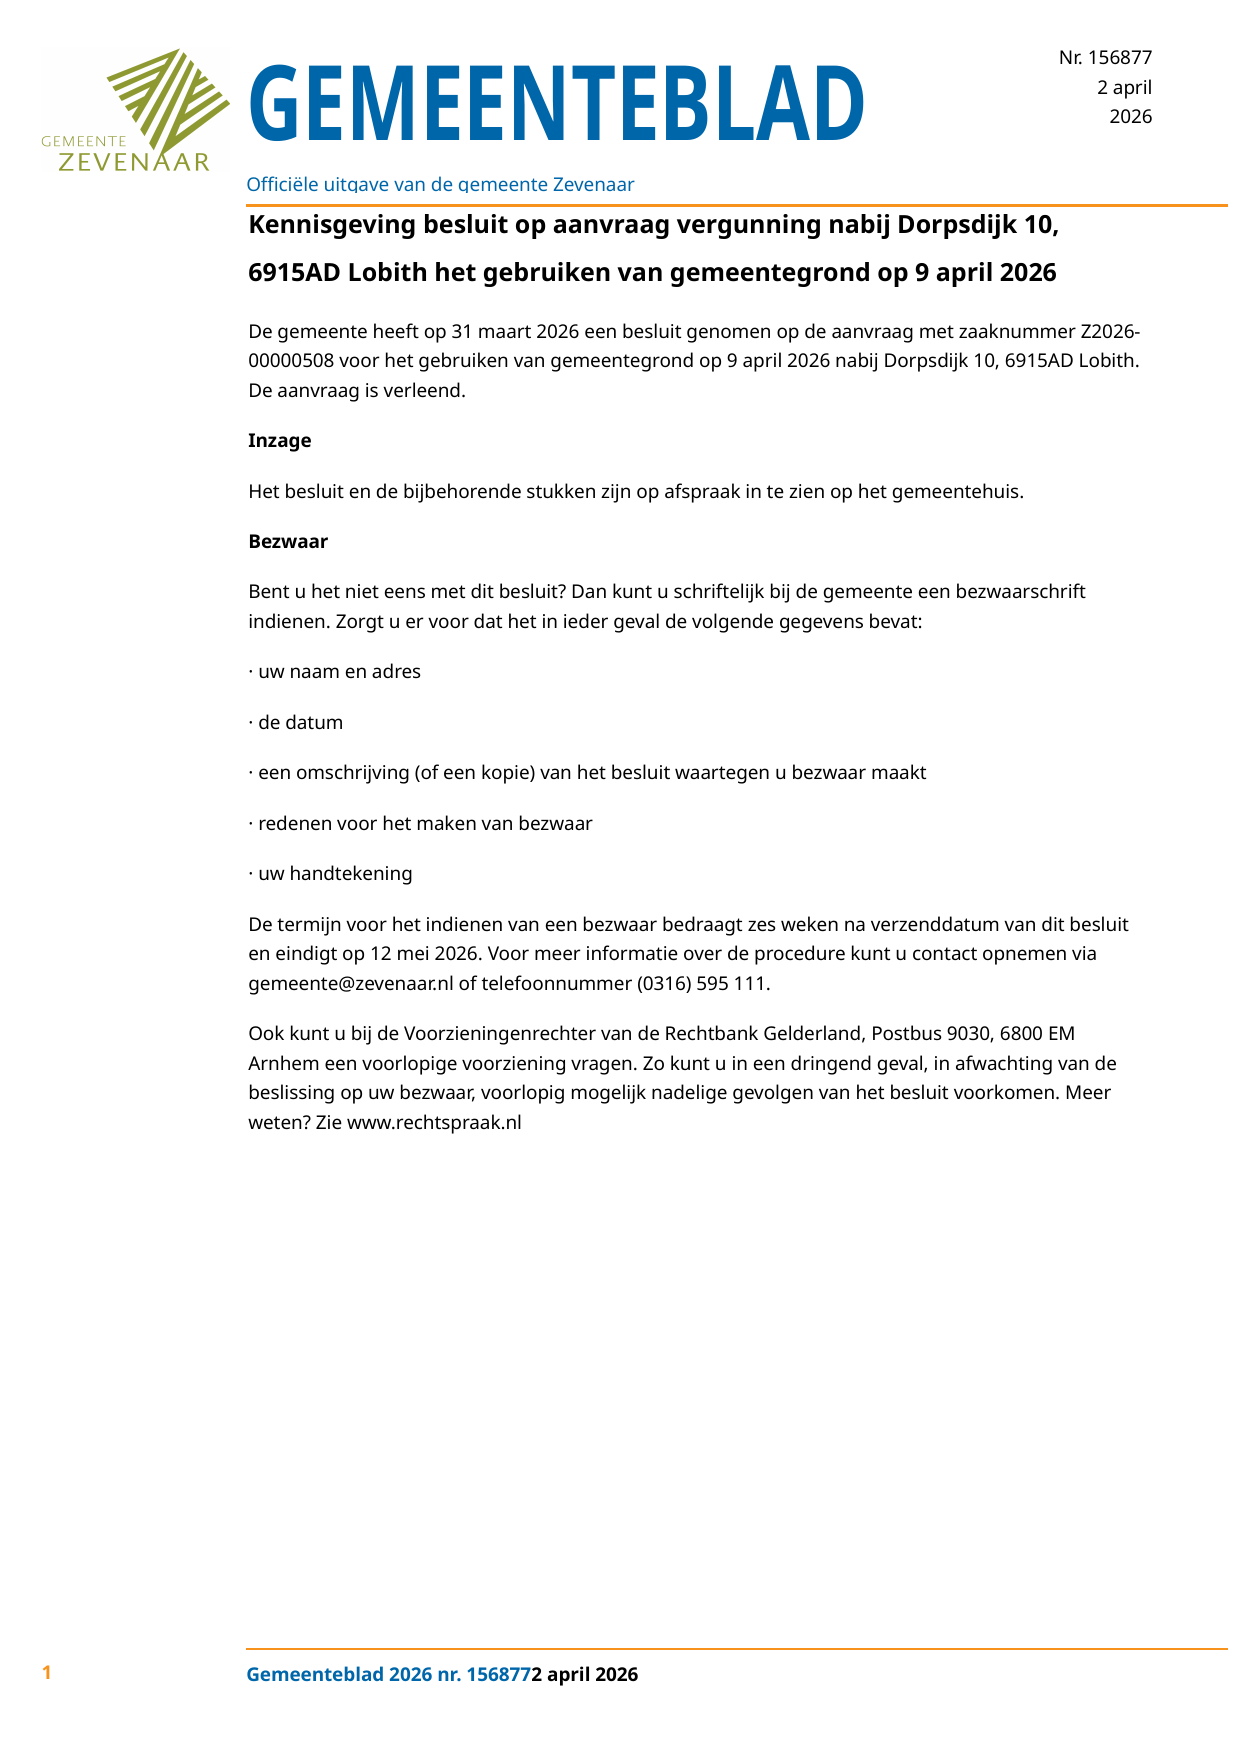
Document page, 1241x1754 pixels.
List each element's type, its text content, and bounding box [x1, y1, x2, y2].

text · redenen voor het maken van bezwaar [248, 810, 1152, 836]
text De gemeente heeft op 31 maart 2026 een besluit genomen op de aanvraag met zaaknummer Z2026-00000508 voor het gebruiken van gemeentegrond op 9 april 2026 nabij Dorpsdijk 10, 6915AD Lobith. De aanvraag is verleend. [248, 318, 1152, 403]
text · de datum [248, 709, 1152, 735]
text Ook kunt u bij de Voorzieningenrechter van de Rechtbank Gelderland, Postbus 9030, 6800 EM Arnhem een voorlopige voorziening vragen. Zo kunt u in een dringend geval, in afwachting van de beslissing op uw bezwaar, voorlopig mogelijk nadelige gevolgen van het besluit voorkomen. Meer weten? Zie www.rechtspraak.nl [248, 1020, 1152, 1135]
text Bezwaar [248, 528, 1152, 554]
text Inzage [248, 427, 1152, 453]
text · uw handtekening [248, 860, 1152, 886]
picture [41, 47, 231, 172]
text Kennisgeving besluit op aanvraag vergunning nabij Dorpsdijk 10, 6915AD Lobith het gebruiken van gemeentegrond op 9 april 2026 [248, 207, 1152, 288]
text Het besluit en de bijbehorende stukken zijn op afspraak in te zien op het gemeentehuis. [248, 478, 1152, 504]
text De termijn voor het indienen van een bezwaar bedraagt zes weken na verzenddatum van dit besluit en eindigt op 12 mei 2026. Voor meer informatie over de procedure kunt u contact opnemen via gemeente@zevenaar.nl of telefoonnummer (0316) 595 111. [248, 911, 1152, 996]
text · een omschrijving (of een kopie) van het besluit waartegen u bezwaar maakt [248, 759, 1152, 785]
text Bent u het niet eens met dit besluit? Dan kunt u schriftelijk bij de gemeente een bezwaarschrift indienen. Zorgt u er voor dat het in ieder geval de volgende gegevens bevat: [248, 579, 1152, 634]
text · uw naam en adres [248, 659, 1152, 684]
